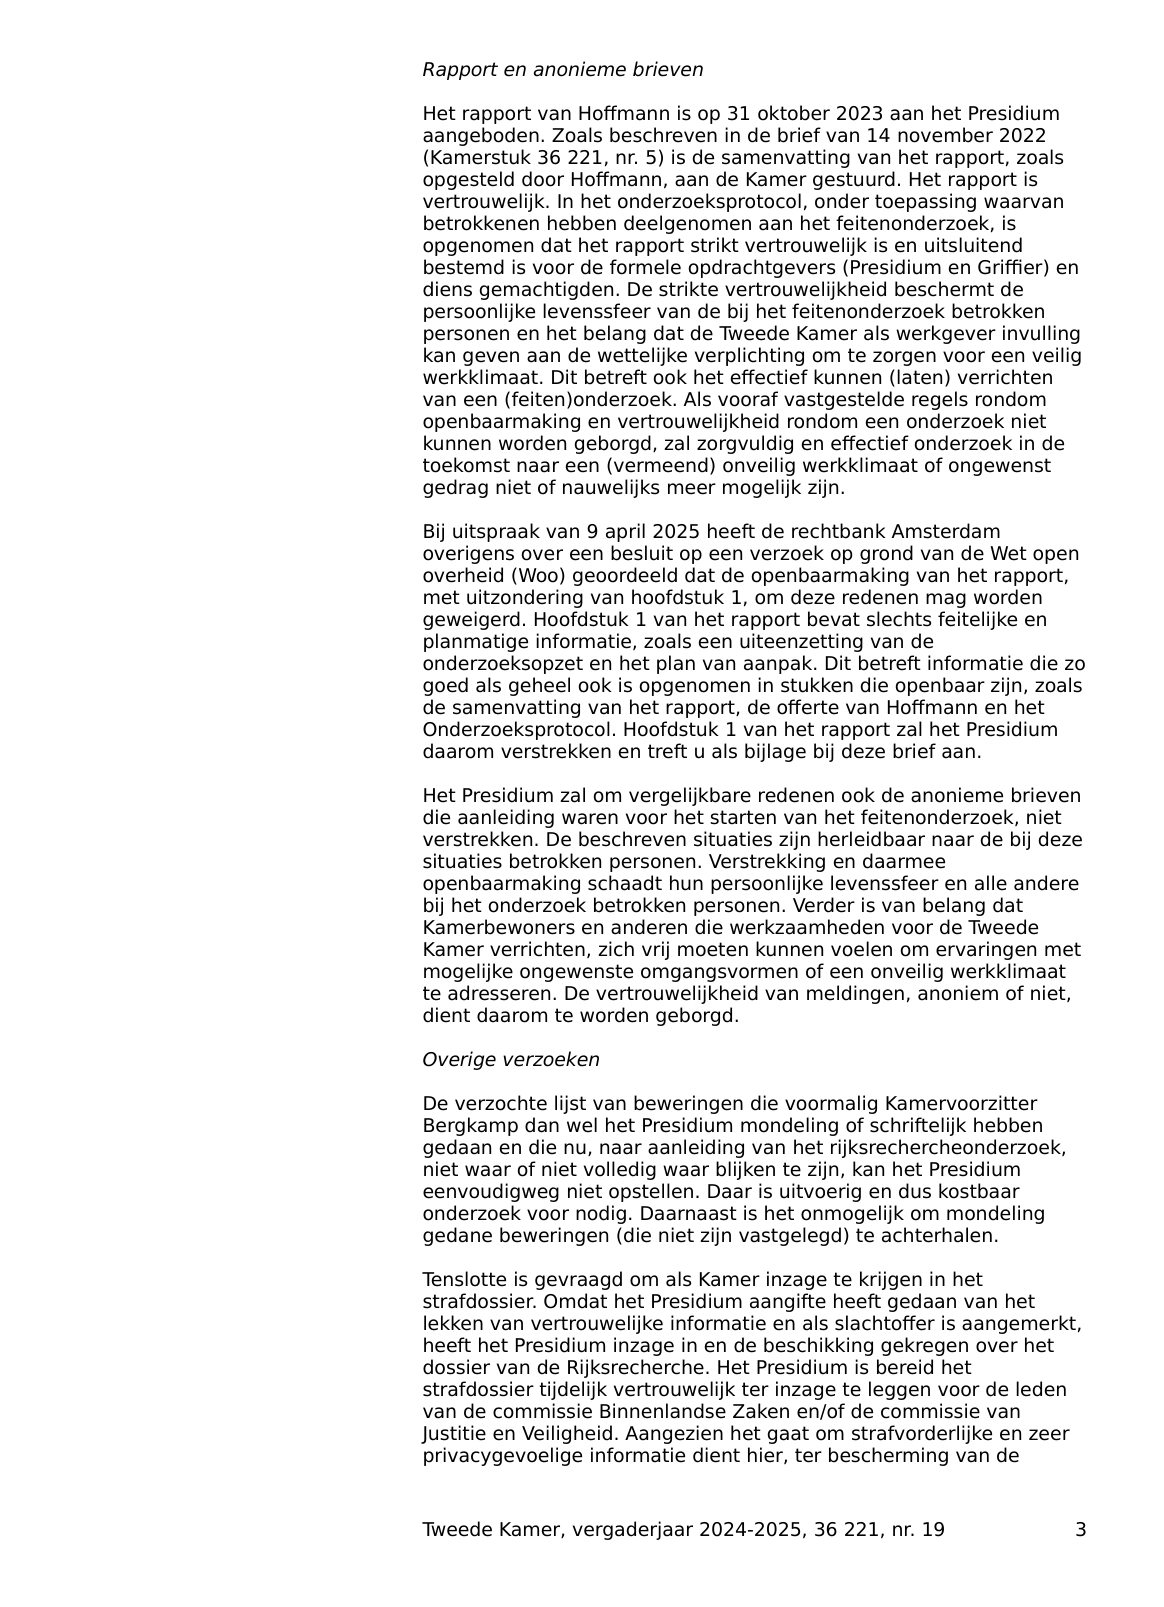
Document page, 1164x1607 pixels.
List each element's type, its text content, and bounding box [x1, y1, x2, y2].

text Het rapport van Hoffmann is op 31 oktober 2023 aan het Presidium aangeboden. Zoals beschreven in de brief van 14 november 2022 (Kamerstuk 36 221, nr. 5) is de samenvatting van het rapport, zoals opgesteld door Hoffmann, aan de Kamer gestuurd. Het rapport is vertrouwelijk. In het onderzoeksprotocol, onder toepassing waarvan betrokkenen hebben deelgenomen aan het feitenonderzoek, is opgenomen dat het rapport strikt vertrouwelijk is en uitsluitend bestemd is voor de formele opdrachtgevers (Presidium en Griffier) en diens gemachtigden. De strikte vertrouwelijkheid beschermt de persoonlijke levenssfeer van de bij het feitenonderzoek betrokken personen en het belang dat de Tweede Kamer als werkgever invulling kan geven aan de wettelijke verplichting om te zorgen voor een veilig werkklimaat. Dit betreft ook het effectief kunnen (laten) verrichten van een (feiten)onderzoek. Als vooraf vastgestelde regels rondom openbaarmaking en vertrouwelijkheid rondom een onderzoek niet kunnen worden geborgd, zal zorgvuldig en effectief onderzoek in de toekomst naar een (vermeend) onveilig werkklimaat of ongewenst gedrag niet of nauwelijks meer mogelijk zijn. [422, 103, 1087, 499]
subtitle Rapport en anonieme brieven [422, 59, 1087, 81]
text Tenslotte is gevraagd om als Kamer inzage te krijgen in het strafdossier. Omdat het Presidium aangifte heeft gedaan van het lekken van vertrouwelijke informatie en als slachtoffer is aangemerkt, heeft het Presidium inzage in en de beschikking gekregen over het dossier van de Rijksrecherche. Het Presidium is bereid het strafdossier tijdelijk vertrouwelijk ter inzage te leggen voor de leden van de commissie Binnenlandse Zaken en/of de commissie van Justitie en Veiligheid. Aangezien het gaat om strafvorderlijke en zeer privacygevoelige informatie dient hier, ter bescherming van de [422, 1269, 1087, 1467]
text De verzochte lijst van beweringen die voormalig Kamervoorzitter Bergkamp dan wel het Presidium mondeling of schriftelijk hebben gedaan en die nu, naar aanleiding van het rijksrechercheonderzoek, niet waar of niet volledig waar blijken te zijn, kan het Presidium eenvoudigweg niet opstellen. Daar is uitvoerig en dus kostbaar onderzoek voor nodig. Daarnaast is het onmogelijk om mondeling gedane beweringen (die niet zijn vastgelegd) te achterhalen. [422, 1093, 1087, 1247]
text Bij uitspraak van 9 april 2025 heeft de rechtbank Amsterdam overigens over een besluit op een verzoek op grond van de Wet open overheid (Woo) geoordeeld dat de openbaarmaking van het rapport, met uitzondering van hoofdstuk 1, om deze redenen mag worden geweigerd. Hoofdstuk 1 van het rapport bevat slechts feitelijke en planmatige informatie, zoals een uiteenzetting van de onderzoeksopzet en het plan van aanpak. Dit betreft informatie die zo goed als geheel ook is opgenomen in stukken die openbaar zijn, zoals de samenvatting van het rapport, de offerte van Hoffmann en het Onderzoeksprotocol. Hoofdstuk 1 van het rapport zal het Presidium daarom verstrekken en treft u als bijlage bij deze brief aan. [422, 521, 1087, 763]
text Het Presidium zal om vergelijkbare redenen ook de anonieme brieven die aanleiding waren voor het starten van het feitenonderzoek, niet verstrekken. De beschreven situaties zijn herleidbaar naar de bij deze situaties betrokken personen. Verstrekking en daarmee openbaarmaking schaadt hun persoonlijke levenssfeer en alle andere bij het onderzoek betrokken personen. Verder is van belang dat Kamerbewoners en anderen die werkzaamheden voor de Tweede Kamer verrichten, zich vrij moeten kunnen voelen om ervaringen met mogelijke ongewenste omgangsvormen of een onveilig werkklimaat te adresseren. De vertrouwelijkheid van meldingen, anoniem of niet, dient daarom te worden geborgd. [422, 785, 1087, 1027]
subtitle Overige verzoeken [422, 1049, 1087, 1071]
